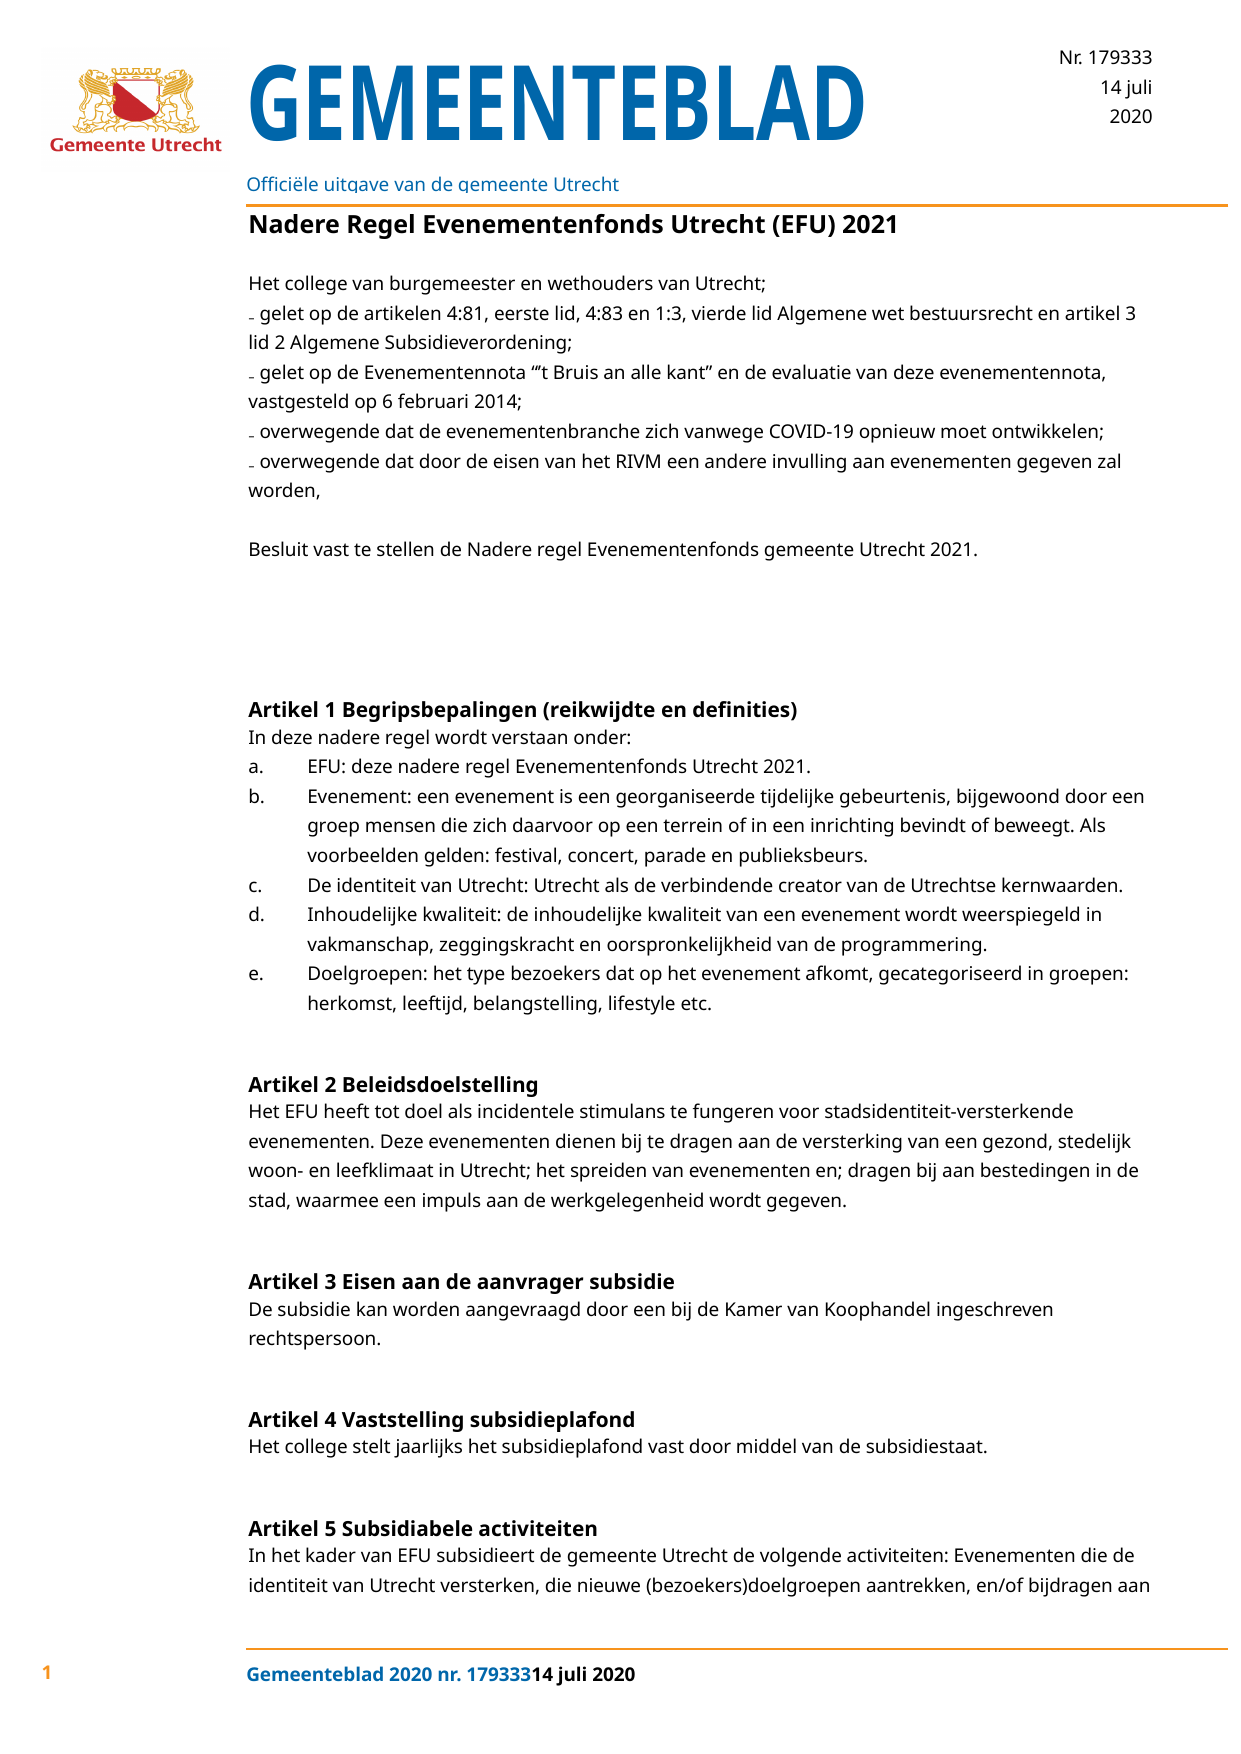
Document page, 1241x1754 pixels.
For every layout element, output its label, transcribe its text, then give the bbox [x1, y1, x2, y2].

text Het college stelt jaarlijks het subsidieplafond vast door middel van de subsidiestaat. [248, 1434, 1152, 1459]
text Het college van burgemeester en wethouders van Utrecht; [248, 270, 1152, 296]
list Evenement: een evenement is een georganiseerde tijdelijke gebeurtenis, bijgewoond door een groep mensen die zich daarvoor op een terrein of in een inrichting bevindt of beweegt. Als voorbeelden gelden: festival, concert, parade en publieksbeurs. [248, 783, 1152, 868]
text ₋ gelet op de Evenementennota “’t Bruis an alle kant” en de evaluatie van deze evenementennota, vastgesteld op 6 februari 2014; [248, 359, 1152, 414]
text ₋ gelet op de artikelen 4:81, eerste lid, 4:83 en 1:3, vierde lid Algemene wet bestuursrecht en artikel 3 lid 2 Algemene Subsidieverordening; [248, 300, 1152, 355]
text Artikel 4 Vaststelling subsidieplafond [248, 1405, 1152, 1434]
list Doelgroepen: het type bezoekers dat op het evenement afkomt, gecategoriseerd in groepen: herkomst, leeftijd, belangstelling, lifestyle etc. [248, 961, 1152, 1016]
text In deze nadere regel wordt verstaan onder: [248, 724, 1152, 749]
list Inhoudelijke kwaliteit: de inhoudelijke kwaliteit van een evenement wordt weerspiegeld in vakmanschap, zeggingskracht en oorspronkelijkheid van de programmering. [248, 901, 1152, 957]
text In het kader van EFU subsidieert de gemeente Utrecht de volgende activiteiten: Evenementen die de identiteit van Utrecht versterken, die nieuwe (bezoekers)doelgroepen aantrekken, en/of bijdragen aan [248, 1542, 1152, 1597]
list EFU: deze nadere regel Evenementenfonds Utrecht 2021. [248, 753, 1152, 779]
text Besluit vast te stellen de Nadere regel Evenementenfonds gemeente Utrecht 2021. [248, 537, 1152, 562]
text Artikel 5 Subsidiabele activiteiten [248, 1514, 1152, 1542]
picture [41, 47, 231, 172]
text ₋ overwegende dat door de eisen van het RIVM een andere invulling aan evenementen gegeven zal worden, [248, 448, 1152, 503]
list De identiteit van Utrecht: Utrecht als de verbindende creator van de Utrechtse kernwaarden. [248, 872, 1152, 897]
text Artikel 2 Beleidsdoelstelling [248, 1070, 1152, 1098]
text Het EFU heeft tot doel als incidentele stimulans te fungeren voor stadsidentiteit-versterkende evenementen. Deze evenementen dienen bij te dragen aan de versterking van een gezond, stedelijk woon- en leefklimaat in Utrecht; het spreiden van evenementen en; dragen bij aan bestedingen in de stad, waarmee een impuls aan de werkgelegenheid wordt gegeven. [248, 1098, 1152, 1213]
text Artikel 3 Eisen aan de aanvrager subsidie [248, 1267, 1152, 1296]
text Artikel 1 Begripsbepalingen (reikwijdte en definities) [248, 695, 1152, 724]
text De subsidie kan worden aangevraagd door een bij de Kamer van Koophandel ingeschreven rechtspersoon. [248, 1296, 1152, 1351]
text Nadere Regel Evenementenfonds Utrecht (EFU) 2021 [248, 207, 1152, 241]
text ₋ overwegende dat de evenementenbranche zich vanwege COVID-19 opnieuw moet ontwikkelen; [248, 418, 1152, 444]
